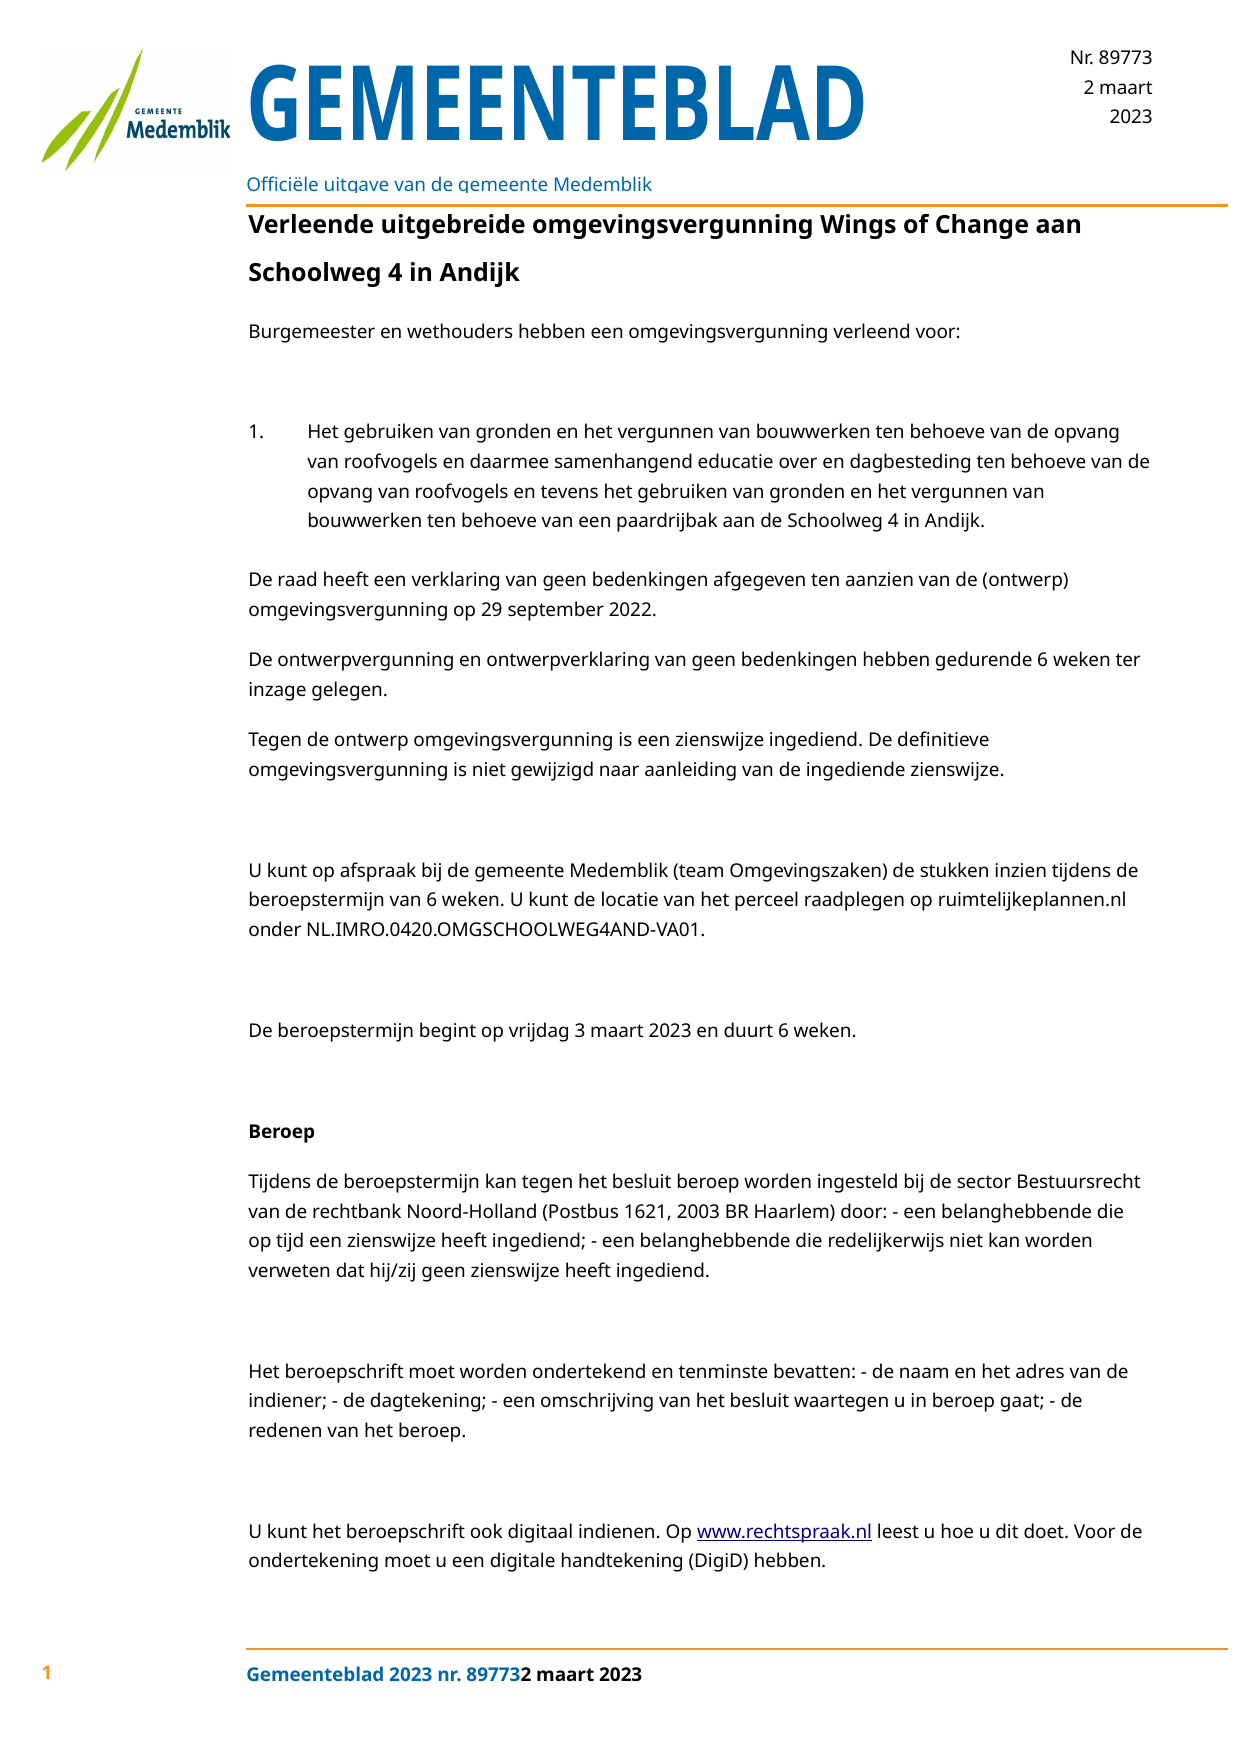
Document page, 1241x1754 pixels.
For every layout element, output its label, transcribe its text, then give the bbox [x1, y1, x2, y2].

text Beroep [248, 1118, 1152, 1144]
text Burgemeester en wethouders hebben een omgevingsvergunning verleend voor: [248, 318, 1152, 344]
text U kunt het beroepschrift ook digitaal indienen. Op www.rechtspraak.nl leest u hoe u dit doet. Voor de ondertekening moet u een digitale handtekening (DigiD) hebben. [248, 1518, 1152, 1573]
text De beroepstermijn begint op vrijdag 3 maart 2023 en duurt 6 weken. [248, 1017, 1152, 1043]
picture [41, 47, 231, 172]
text U kunt op afspraak bij de gemeente Medemblik (team Omgevingszaken) de stukken inzien tijdens de beroepstermijn van 6 weken. U kunt de locatie van het perceel raadplegen op ruimtelijkeplannen.nl onder NL.IMRO.0420.OMGSCHOOLWEG4AND-VA01. [248, 857, 1152, 942]
text De raad heeft een verklaring van geen bedenkingen afgegeven ten aanzien van de (ontwerp) omgevingsvergunning op 29 september 2022. [248, 567, 1152, 622]
text Verleende uitgebreide omgevingsvergunning Wings of Change aan Schoolweg 4 in Andijk [248, 207, 1152, 288]
text Tijdens de beroepstermijn kan tegen het besluit beroep worden ingesteld bij de sector Bestuursrecht van de rechtbank Noord-Holland (Postbus 1621, 2003 BR Haarlem) door: - een belanghebbende die op tijd een zienswijze heeft ingediend; - een belanghebbende die redelijkerwijs niet kan worden verweten dat hij/zij geen zienswijze heeft ingediend. [248, 1168, 1152, 1283]
text Tegen de ontwerp omgevingsvergunning is een zienswijze ingediend. De definitieve omgevingsvergunning is niet gewijzigd naar aanleiding van de ingediende zienswijze. [248, 727, 1152, 782]
text Het beroepschrift moet worden ondertekend en tenminste bevatten: - de naam en het adres van de indiener; - de dagtekening; - een omschrijving van het besluit waartegen u in beroep gaat; - de redenen van het beroep. [248, 1358, 1152, 1443]
list Het gebruiken van gronden en het vergunnen van bouwwerken ten behoeve van de opvang van roofvogels en daarmee samenhangend educatie over en dagbesteding ten behoeve van de opvang van roofvogels en tevens het gebruiken van gronden en het vergunnen van bouwwerken ten behoeve van een paardrijbak aan de Schoolweg 4 in Andijk. [248, 419, 1152, 533]
text De ontwerpvergunning en ontwerpverklaring van geen bedenkingen hebben gedurende 6 weken ter inzage gelegen. [248, 647, 1152, 702]
